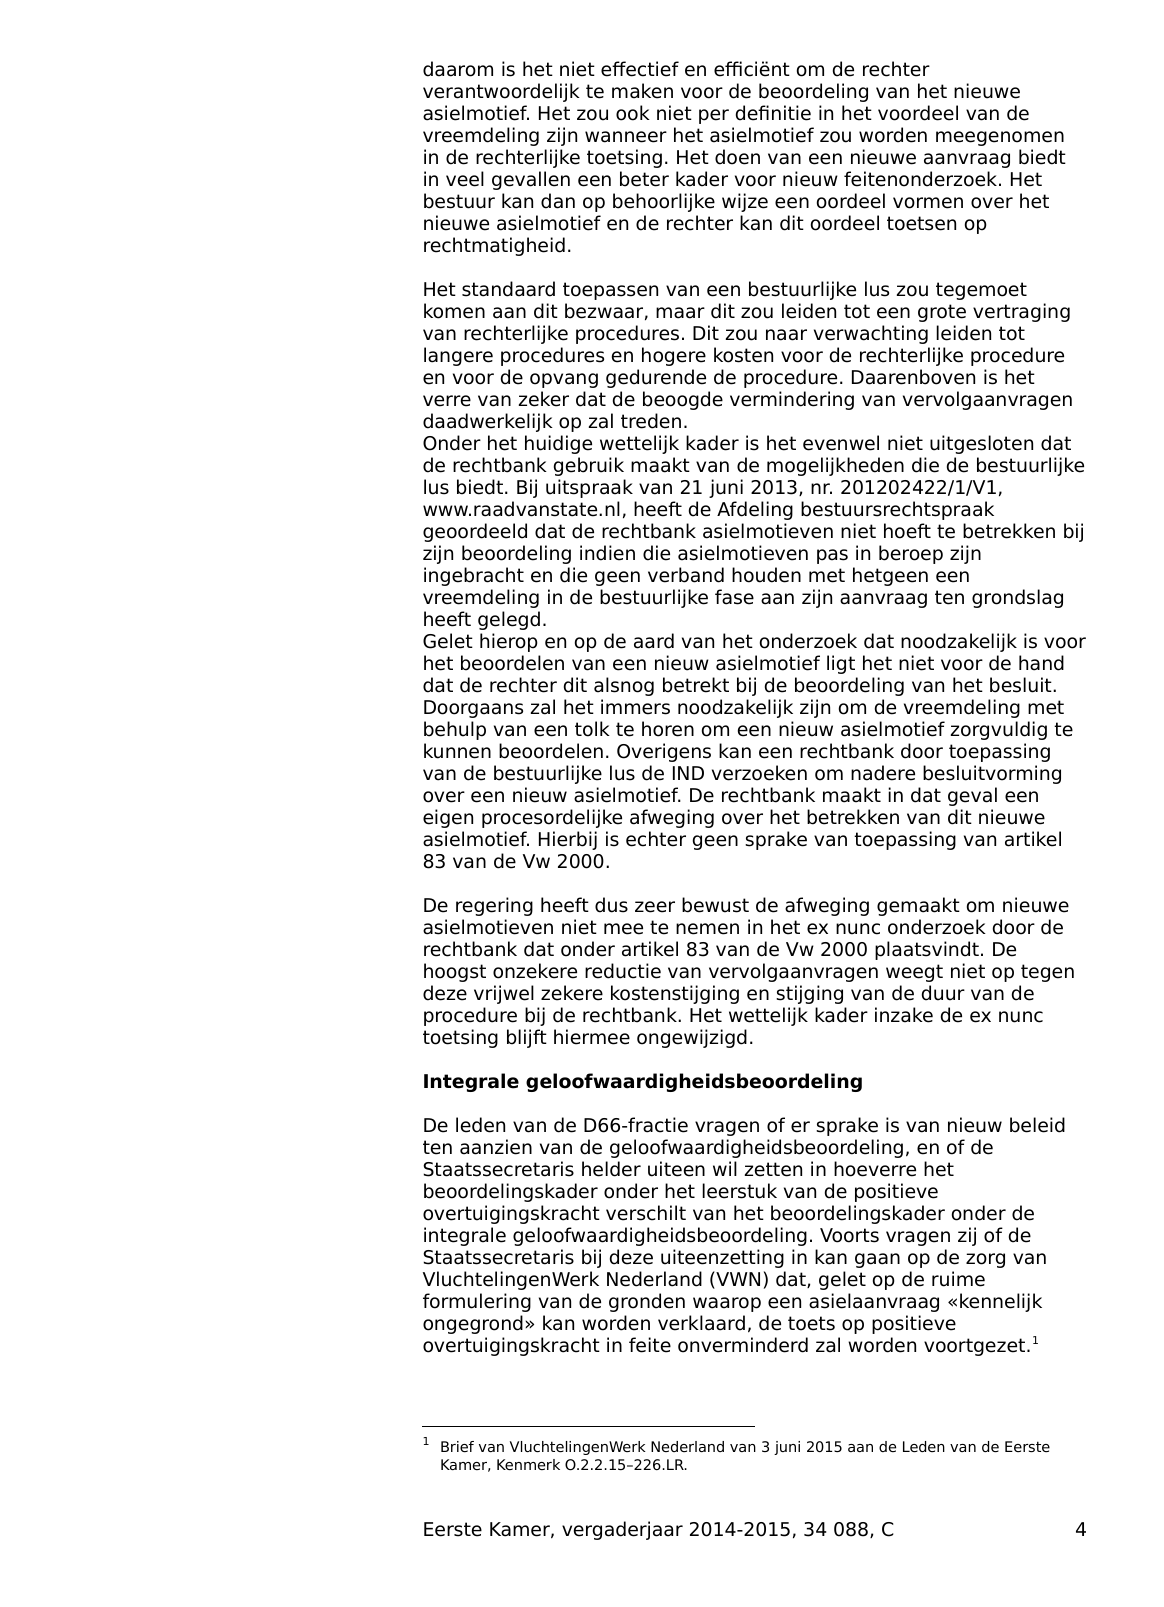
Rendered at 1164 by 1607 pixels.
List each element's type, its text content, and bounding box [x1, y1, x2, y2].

text De regering heeft dus zeer bewust de afweging gemaakt om nieuwe asielmotieven niet mee te nemen in het ex nunc onderzoek door de rechtbank dat onder artikel 83 van de Vw 2000 plaatsvindt. De hoogst onzekere reductie van vervolgaanvragen weegt niet op tegen deze vrijwel zekere kostenstijging en stijging van de duur van de procedure bij de rechtbank. Het wettelijk kader inzake de ex nunc toetsing blijft hiermee ongewijzigd. [422, 895, 1087, 1048]
text Het standaard toepassen van een bestuurlijke lus zou tegemoet komen aan dit bezwaar, maar dit zou leiden tot een grote vertraging van rechterlijke procedures. Dit zou naar verwachting leiden tot langere procedures en hogere kosten voor de rechterlijke procedure en voor de opvang gedurende de procedure. Daarenboven is het verre van zeker dat de beoogde vermindering van vervolgaanvragen daadwerkelijk op zal treden. [422, 279, 1087, 433]
text Onder het huidige wettelijk kader is het evenwel niet uitgesloten dat de rechtbank gebruik maakt van de mogelijkheden die de bestuurlijke lus biedt. Bij uitspraak van 21 juni 2013, nr. 201202422/1/V1, www.raadvanstate.nl, heeft de Afdeling bestuursrechtspraak geoordeeld dat de rechtbank asielmotieven niet hoeft te betrekken bij zijn beoordeling indien die asielmotieven pas in beroep zijn ingebracht en die geen verband houden met hetgeen een vreemdeling in de bestuurlijke fase aan zijn aanvraag ten grondslag heeft gelegd. [422, 433, 1087, 631]
subtitle Integrale geloofwaardigheidsbeoordeling [422, 1071, 1087, 1093]
text Brief van VluchtelingenWerk Nederland van 3 juni 2015 aan de Leden van de Eerste Kamer, Kenmerk O.2.2.15–226.LR. [422, 1435, 1087, 1474]
text Gelet hierop en op de aard van het onderzoek dat noodzakelijk is voor het beoordelen van een nieuw asielmotief ligt het niet voor de hand dat de rechter dit alsnog betrekt bij de beoordeling van het besluit. Doorgaans zal het immers noodzakelijk zijn om de vreemdeling met behulp van een tolk te horen om een nieuw asielmotief zorgvuldig te kunnen beoordelen. Overigens kan een rechtbank door toepassing van de bestuurlijke lus de IND verzoeken om nadere besluitvorming over een nieuw asielmotief. De rechtbank maakt in dat geval een eigen procesordelijke afweging over het betrekken van dit nieuwe asielmotief. Hierbij is echter geen sprake van toepassing van artikel 83 van de Vw 2000. [422, 631, 1087, 872]
text De leden van de D66-fractie vragen of er sprake is van nieuw beleid ten aanzien van de geloofwaardigheidsbeoordeling, en of de Staatssecretaris helder uiteen wil zetten in hoeverre het beoordelingskader onder het leerstuk van de positieve overtuigingskracht verschilt van het beoordelingskader onder de integrale geloofwaardigheidsbeoordeling. Voorts vragen zij of de Staatssecretaris bij deze uiteenzetting in kan gaan op de zorg van VluchtelingenWerk Nederland (VWN) dat, gelet op de ruime formulering van de gronden waarop een asielaanvraag «kennelijk ongegrond» kan worden verklaard, de toets op positieve overtuigingskracht in feite onverminderd zal worden voortgezet. [422, 1115, 1087, 1357]
text daarom is het niet effectief en efficiënt om de rechter verantwoordelijk te maken voor de beoordeling van het nieuwe asielmotief. Het zou ook niet per definitie in het voordeel van de vreemdeling zijn wanneer het asielmotief zou worden meegenomen in de rechterlijke toetsing. Het doen van een nieuwe aanvraag biedt in veel gevallen een beter kader voor nieuw feitenonderzoek. Het bestuur kan dan op behoorlijke wijze een oordeel vormen over het nieuwe asielmotief en de rechter kan dit oordeel toetsen op rechtmatigheid. [422, 59, 1087, 257]
